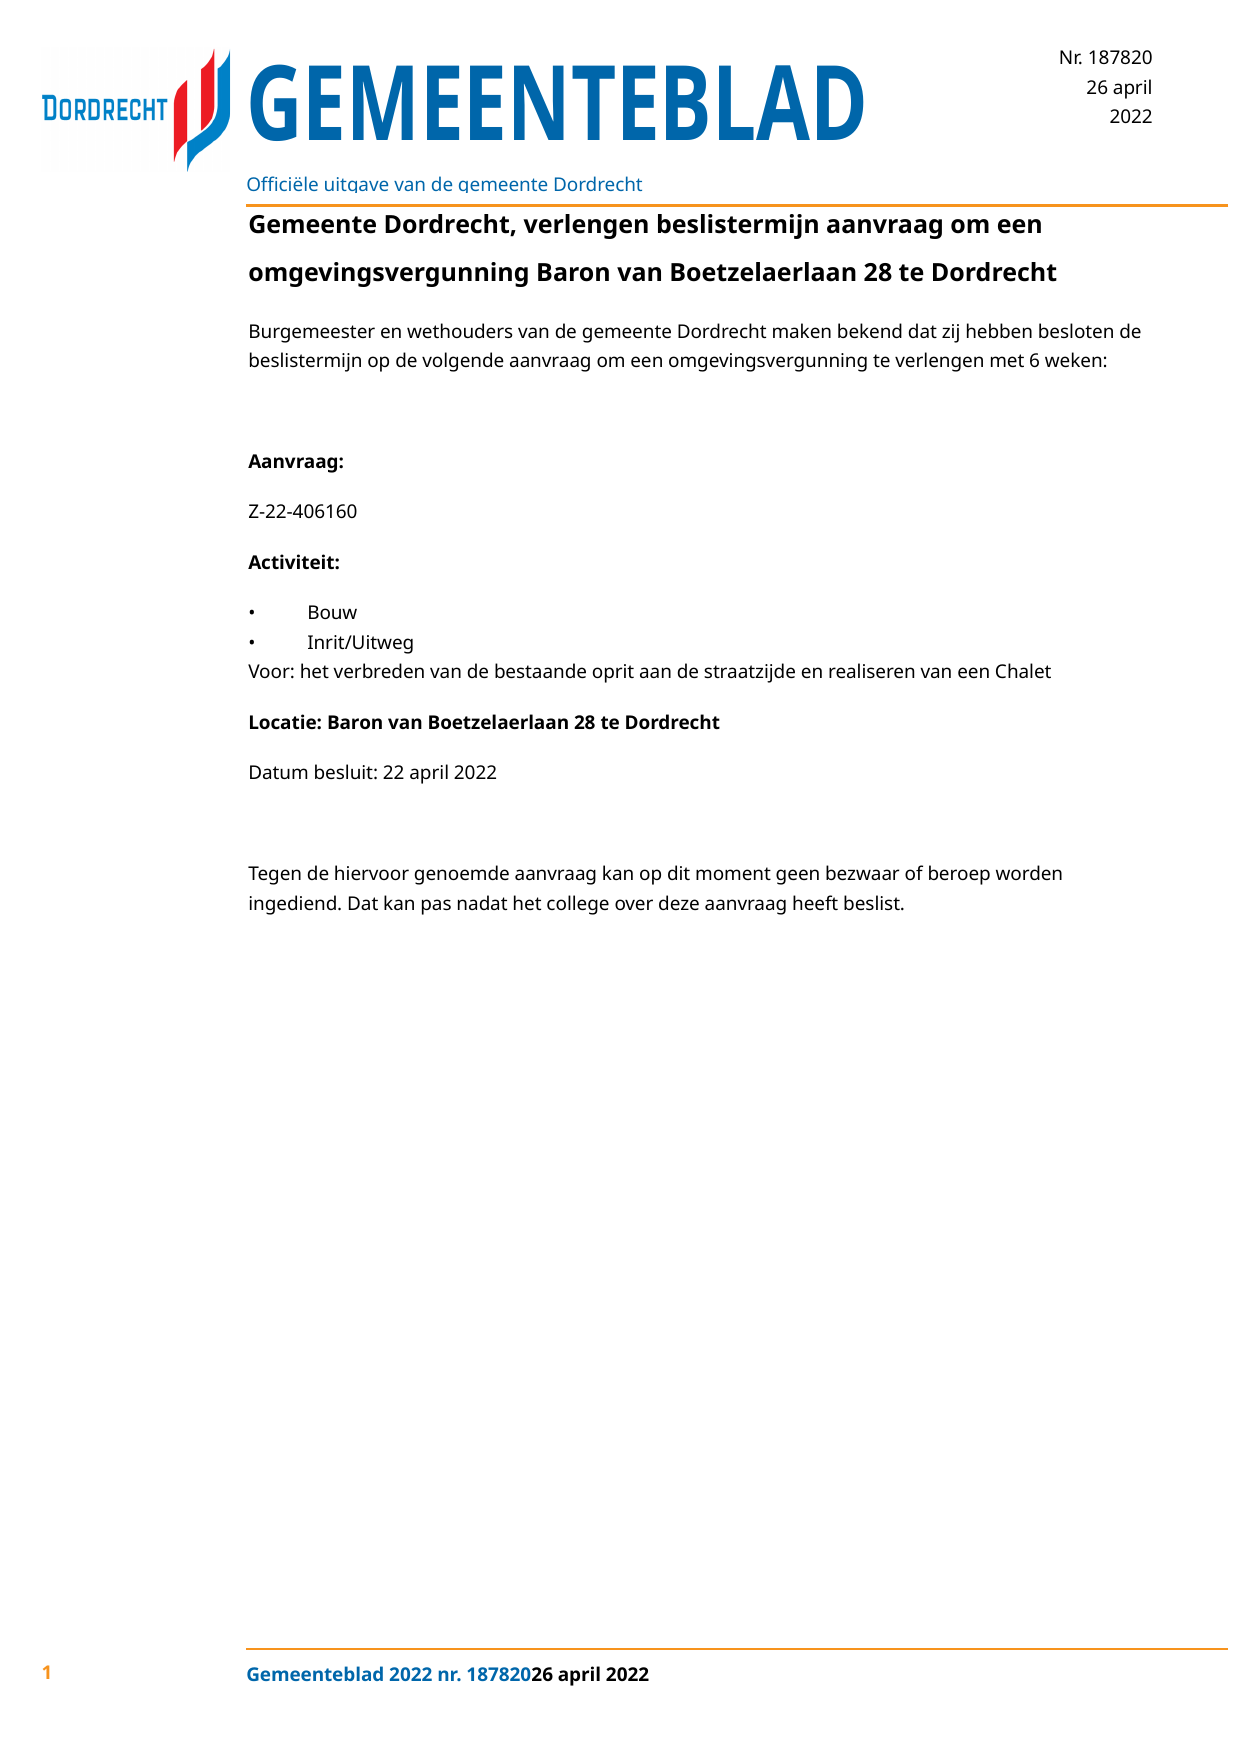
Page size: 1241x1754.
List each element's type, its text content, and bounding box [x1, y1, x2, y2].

text Z-22-406160 [248, 499, 1152, 524]
text Burgemeester en wethouders van de gemeente Dordrecht maken bekend dat zij hebben besloten de beslistermijn op de volgende aanvraag om een omgevingsvergunning te verlengen met 6 weken: [248, 318, 1152, 373]
text Tegen de hiervoor genoemde aanvraag kan op dit moment geen bezwaar of beroep worden ingediend. Dat kan pas nadat het college over deze aanvraag heeft beslist. [248, 860, 1152, 916]
list Inrit/Uitweg [248, 629, 1152, 655]
text Gemeente Dordrecht, verlengen beslistermijn aanvraag om een omgevingsvergunning Baron van Boetzelaerlaan 28 te Dordrecht [248, 207, 1152, 288]
text Aanvraag: [248, 448, 1152, 474]
text Locatie: Baron van Boetzelaerlaan 28 te Dordrecht [248, 709, 1152, 735]
list Bouw [248, 599, 1152, 625]
text Activiteit: [248, 549, 1152, 575]
picture [41, 47, 231, 172]
text Voor: het verbreden van de bestaande oprit aan de straatzijde en realiseren van een Chalet [248, 659, 1152, 684]
text Datum besluit: 22 april 2022 [248, 759, 1152, 785]
